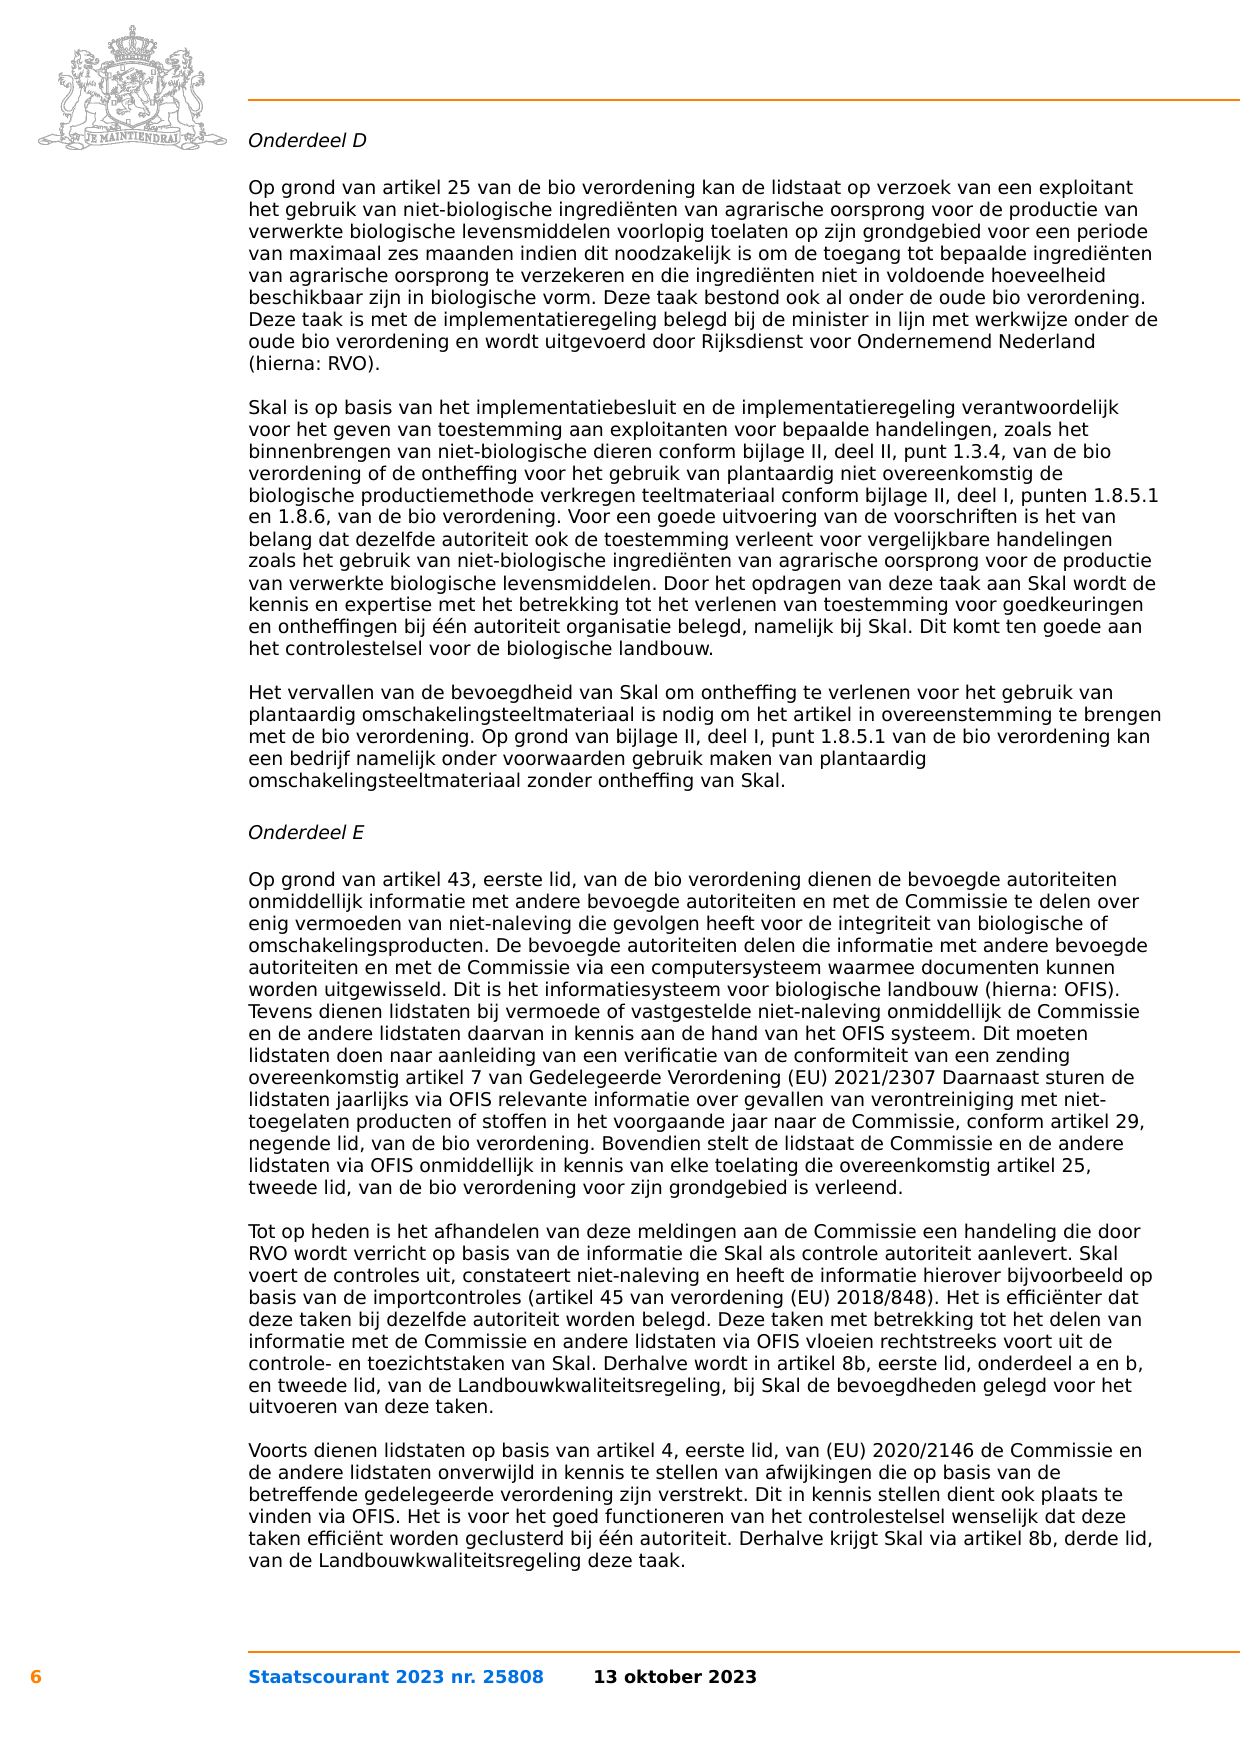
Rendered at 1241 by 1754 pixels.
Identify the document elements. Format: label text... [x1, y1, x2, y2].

text Op grond van artikel 25 van de bio verordening kan de lidstaat op verzoek van een exploitant het gebruik van niet-biologische ingrediënten van agrarische oorsprong voor de productie van verwerkte biologische levensmiddelen voorlopig toelaten op zijn grondgebied voor een periode van maximaal zes maanden indien dit noodzakelijk is om de toegang tot bepaalde ingrediënten van agrarische oorsprong te verzekeren en die ingrediënten niet in voldoende hoeveelheid beschikbaar zijn in biologische vorm. Deze taak bestond ook al onder de oude bio verordening. Deze taak is met de implementatieregeling belegd bij de minister in lijn met werkwijze onder de oude bio verordening en wordt uitgevoerd door Rijksdienst voor Ondernemend Nederland (hierna: RVO). [248, 177, 1163, 375]
text Op grond van artikel 43, eerste lid, van de bio verordening dienen de bevoegde autoriteiten onmiddellijk informatie met andere bevoegde autoriteiten en met de Commissie te delen over enig vermoeden van niet-naleving die gevolgen heeft voor de integriteit van biologische of omschakelingsproducten. De bevoegde autoriteiten delen die informatie met andere bevoegde autoriteiten en met de Commissie via een computersysteem waarmee documenten kunnen worden uitgewisseld. Dit is het informatiesysteem voor biologische landbouw (hierna: OFIS). Tevens dienen lidstaten bij vermoede of vastgestelde niet-naleving onmiddellijk de Commissie en de andere lidstaten daarvan in kennis aan de hand van het OFIS systeem. Dit moeten lidstaten doen naar aanleiding van een verificatie van de conformiteit van een zending overeenkomstig artikel 7 van Gedelegeerde Verordening (EU) 2021/2307 Daarnaast sturen de lidstaten jaarlijks via OFIS relevante informatie over gevallen van verontreiniging met niet-toegelaten producten of stoffen in het voorgaande jaar naar de Commissie, conform artikel 29, negende lid, van de bio verordening. Bovendien stelt de lidstaat de Commissie en de andere lidstaten via OFIS onmiddellijk in kennis van elke toelating die overeenkomstig artikel 25, tweede lid, van de bio verordening voor zijn grondgebied is verleend. [248, 869, 1163, 1199]
picture [38, 25, 227, 150]
text Tot op heden is het afhandelen van deze meldingen aan de Commissie een handeling die door RVO wordt verricht op basis van de informatie die Skal als controle autoriteit aanlevert. Skal voert de controles uit, constateert niet-naleving en heeft de informatie hierover bijvoorbeeld op basis van de importcontroles (artikel 45 van verordening (EU) 2018/848). Het is efficiënter dat deze taken bij dezelfde autoriteit worden belegd. Deze taken met betrekking tot het delen van informatie met de Commissie en andere lidstaten via OFIS vloeien rechtstreeks voort uit de controle- en toezichtstaken van Skal. Derhalve wordt in artikel 8b, eerste lid, onderdeel a en b, en tweede lid, van de Landbouwkwaliteitsregeling, bij Skal de bevoegdheden gelegd voor het uitvoeren van deze taken. [248, 1221, 1163, 1418]
text Skal is op basis van het implementatiebesluit en de implementatieregeling verantwoordelijk voor het geven van toestemming aan exploitanten voor bepaalde handelingen, zoals het binnenbrengen van niet-biologische dieren conform bijlage II, deel II, punt 1.3.4, van de bio verordening of de ontheffing voor het gebruik van plantaardig niet overeenkomstig de biologische productiemethode verkregen teeltmateriaal conform bijlage II, deel I, punten 1.8.5.1 en 1.8.6, van de bio verordening. Voor een goede uitvoering van de voorschriften is het van belang dat dezelfde autoriteit ook de toestemming verleent voor vergelijkbare handelingen zoals het gebruik van niet-biologische ingrediënten van agrarische oorsprong voor de productie van verwerkte biologische levensmiddelen. Door het opdragen van deze taak aan Skal wordt de kennis en expertise met het betrekking tot het verlenen van toestemming voor goedkeuringen en ontheffingen bij één autoriteit organisatie belegd, namelijk bij Skal. Dit komt ten goede aan het controlestelsel voor de biologische landbouw. [248, 397, 1163, 660]
subtitle Onderdeel D [248, 130, 1163, 152]
subtitle Onderdeel E [248, 822, 1163, 844]
text Voorts dienen lidstaten op basis van artikel 4, eerste lid, van (EU) 2020/2146 de Commissie en de andere lidstaten onverwijld in kennis te stellen van afwijkingen die op basis van de betreffende gedelegeerde verordening zijn verstrekt. Dit in kennis stellen dient ook plaats te vinden via OFIS. Het is voor het goed functioneren van het controlestelsel wenselijk dat deze taken efficiënt worden geclusterd bij één autoriteit. Derhalve krijgt Skal via artikel 8b, derde lid, van de Landbouwkwaliteitsregeling deze taak. [248, 1440, 1163, 1572]
text Het vervallen van de bevoegdheid van Skal om ontheffing te verlenen voor het gebruik van plantaardig omschakelingsteeltmateriaal is nodig om het artikel in overeenstemming te brengen met de bio verordening. Op grond van bijlage II, deel I, punt 1.8.5.1 van de bio verordening kan een bedrijf namelijk onder voorwaarden gebruik maken van plantaardig omschakelingsteeltmateriaal zonder ontheffing van Skal. [248, 682, 1163, 792]
